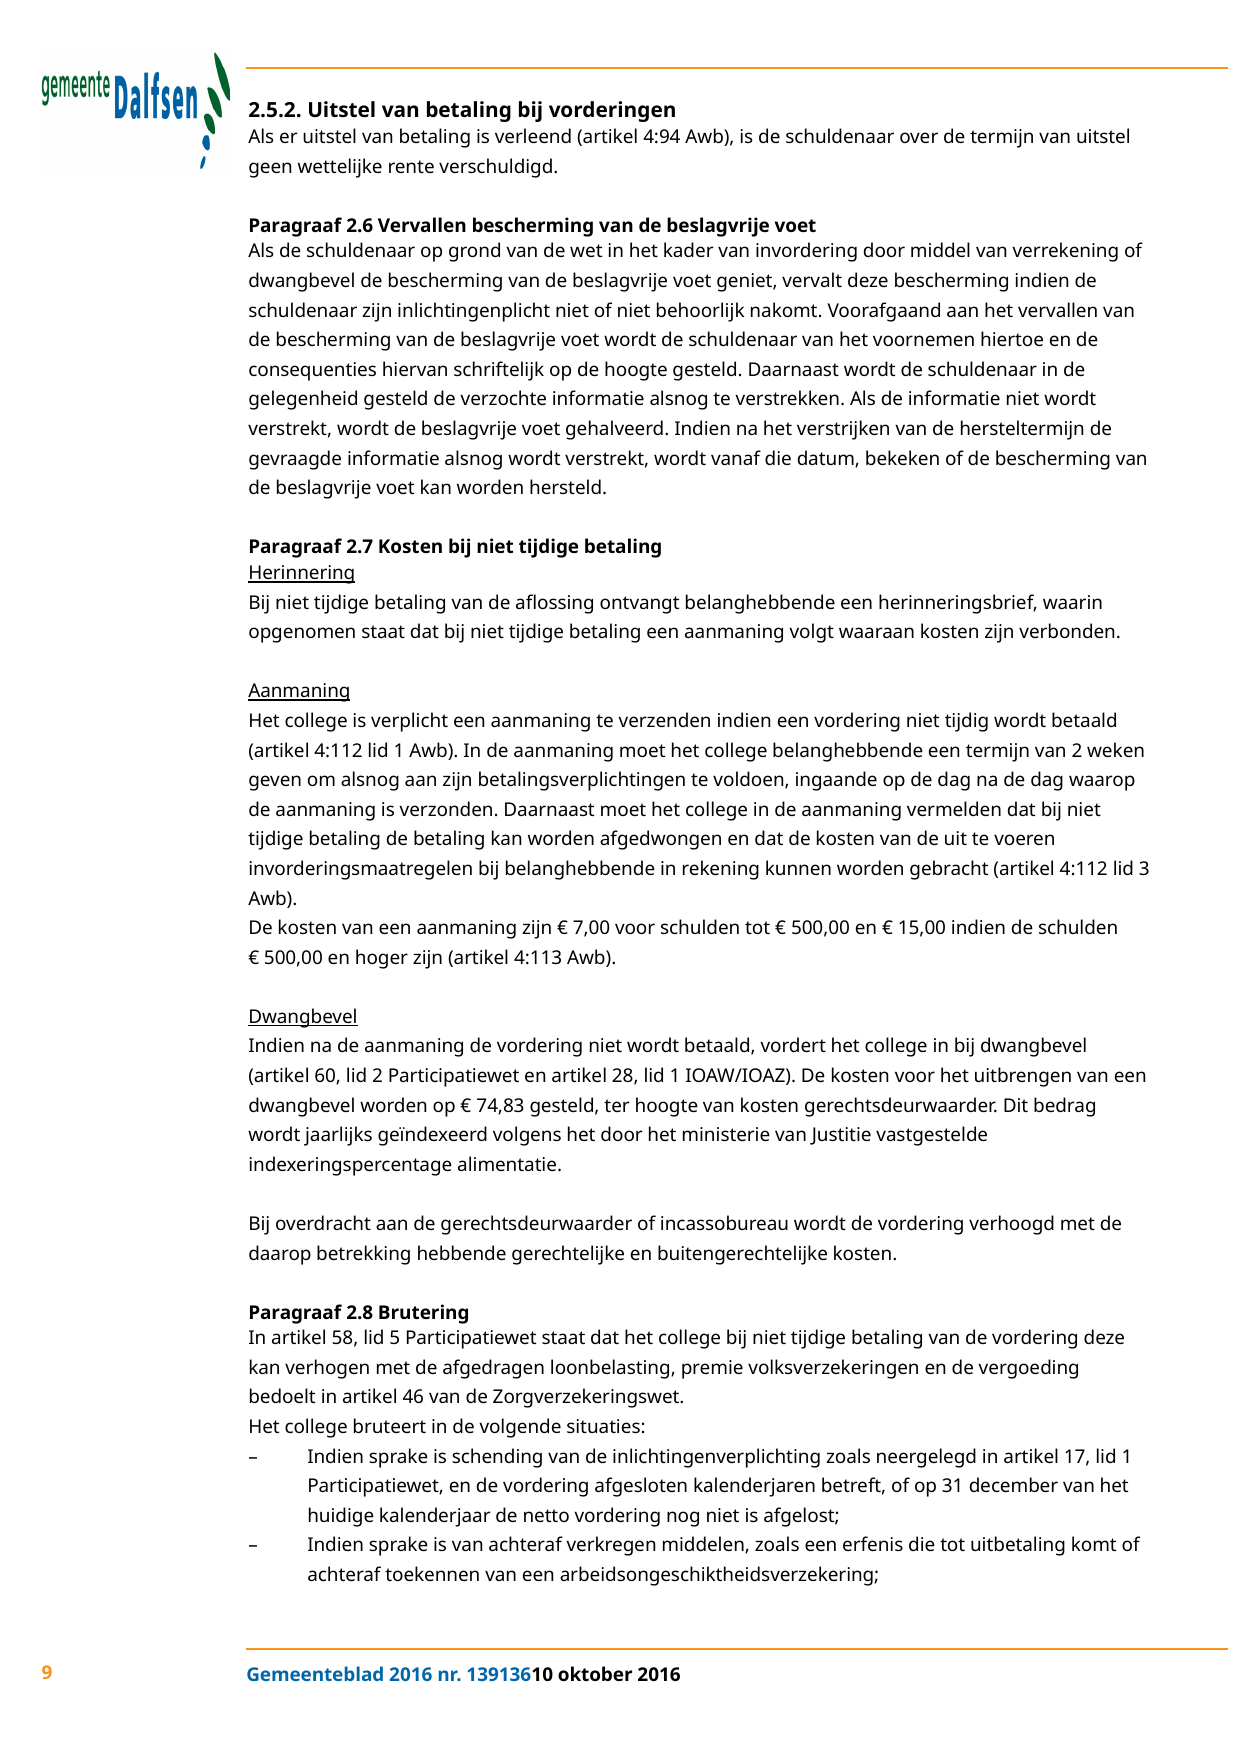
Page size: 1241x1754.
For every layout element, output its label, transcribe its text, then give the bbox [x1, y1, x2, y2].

text Dwangbevel [248, 1003, 1152, 1029]
text De kosten van een aanmaning zijn € 7,00 voor schulden tot € 500,00 en € 15,00 indien de schulden € 500,00 en hoger zijn (artikel 4:113 Awb). [248, 914, 1152, 969]
picture [41, 47, 231, 172]
text Het college bruteert in de volgende situaties: [248, 1413, 1152, 1439]
list Indien sprake is schending van de inlichtingenverplichting zoals neergelegd in artikel 17, lid 1 Participatiewet, en de vordering afgesloten kalenderjaren betreft, of op 31 december van het huidige kalenderjaar de netto vordering nog niet is afgelost; [248, 1443, 1152, 1528]
text Paragraaf 2.8 Brutering [248, 1299, 1152, 1324]
text Indien na de aanmaning de vordering niet wordt betaald, vordert het college in bij dwangbevel (artikel 60, lid 2 Participatiewet en artikel 28, lid 1 IOAW/IOAZ). De kosten voor het uitbrengen van een dwangbevel worden op € 74,83 gesteld, ter hoogte van kosten gerechtsdeurwaarder. Dit bedrag wordt jaarlijks geïndexeerd volgens het door het ministerie van Justitie vastgestelde indexeringspercentage alimentatie. [248, 1033, 1152, 1177]
text In artikel 58, lid 5 Participatiewet staat dat het college bij niet tijdige betaling van de vordering deze kan verhogen met de afgedragen loonbelasting, premie volksverzekeringen en de vergoeding bedoelt in artikel 46 van de Zorgverzekeringswet. [248, 1324, 1152, 1409]
text Bij overdracht aan de gerechtsdeurwaarder of incassobureau wordt de vordering verhoogd met de daarop betrekking hebbende gerechtelijke en buitengerechtelijke kosten. [248, 1210, 1152, 1265]
text 2.5.2. Uitstel van betaling bij vorderingen [248, 95, 1152, 123]
text Aanmaning [248, 678, 1152, 703]
text Bij niet tijdige betaling van de aflossing ontvangt belanghebbende een herinneringsbrief, waarin opgenomen staat dat bij niet tijdige betaling een aanmaning volgt waaraan kosten zijn verbonden. [248, 589, 1152, 644]
list Indien sprake is van achteraf verkregen middelen, zoals een erfenis die tot uitbetaling komt of achteraf toekennen van een arbeidsongeschiktheidsverzekering; [248, 1532, 1152, 1587]
text Paragraaf 2.7 Kosten bij niet tijdige betaling [248, 533, 1152, 559]
text Herinnering [248, 559, 1152, 585]
text Paragraaf 2.6 Vervallen bescherming van de beslagvrije voet [248, 212, 1152, 238]
text Als de schuldenaar op grond van de wet in het kader van invordering door middel van verrekening of dwangbevel de bescherming van de beslagvrije voet geniet, vervalt deze bescherming indien de schuldenaar zijn inlichtingenplicht niet of niet behoorlijk nakomt. Voorafgaand aan het vervallen van de bescherming van de beslagvrije voet wordt de schuldenaar van het voornemen hiertoe en de consequenties hiervan schriftelijk op de hoogte gesteld. Daarnaast wordt de schuldenaar in de gelegenheid gesteld de verzochte informatie alsnog te verstrekken. Als de informatie niet wordt verstrekt, wordt de beslagvrije voet gehalveerd. Indien na het verstrijken van de hersteltermijn de gevraagde informatie alsnog wordt verstrekt, wordt vanaf die datum, bekeken of de bescherming van de beslagvrije voet kan worden hersteld. [248, 238, 1152, 500]
text Als er uitstel van betaling is verleend (artikel 4:94 Awb), is de schuldenaar over de termijn van uitstel geen wettelijke rente verschuldigd. [248, 123, 1152, 178]
text Het college is verplicht een aanmaning te verzenden indien een vordering niet tijdig wordt betaald (artikel 4:112 lid 1 Awb). In de aanmaning moet het college belanghebbende een termijn van 2 weken geven om alsnog aan zijn betalingsverplichtingen te voldoen, ingaande op de dag na de dag waarop de aanmaning is verzonden. Daarnaast moet het college in de aanmaning vermelden dat bij niet tijdige betaling de betaling kan worden afgedwongen en dat de kosten van de uit te voeren invorderingsmaatregelen bij belanghebbende in rekening kunnen worden gebracht (artikel 4:112 lid 3 Awb). [248, 707, 1152, 910]
